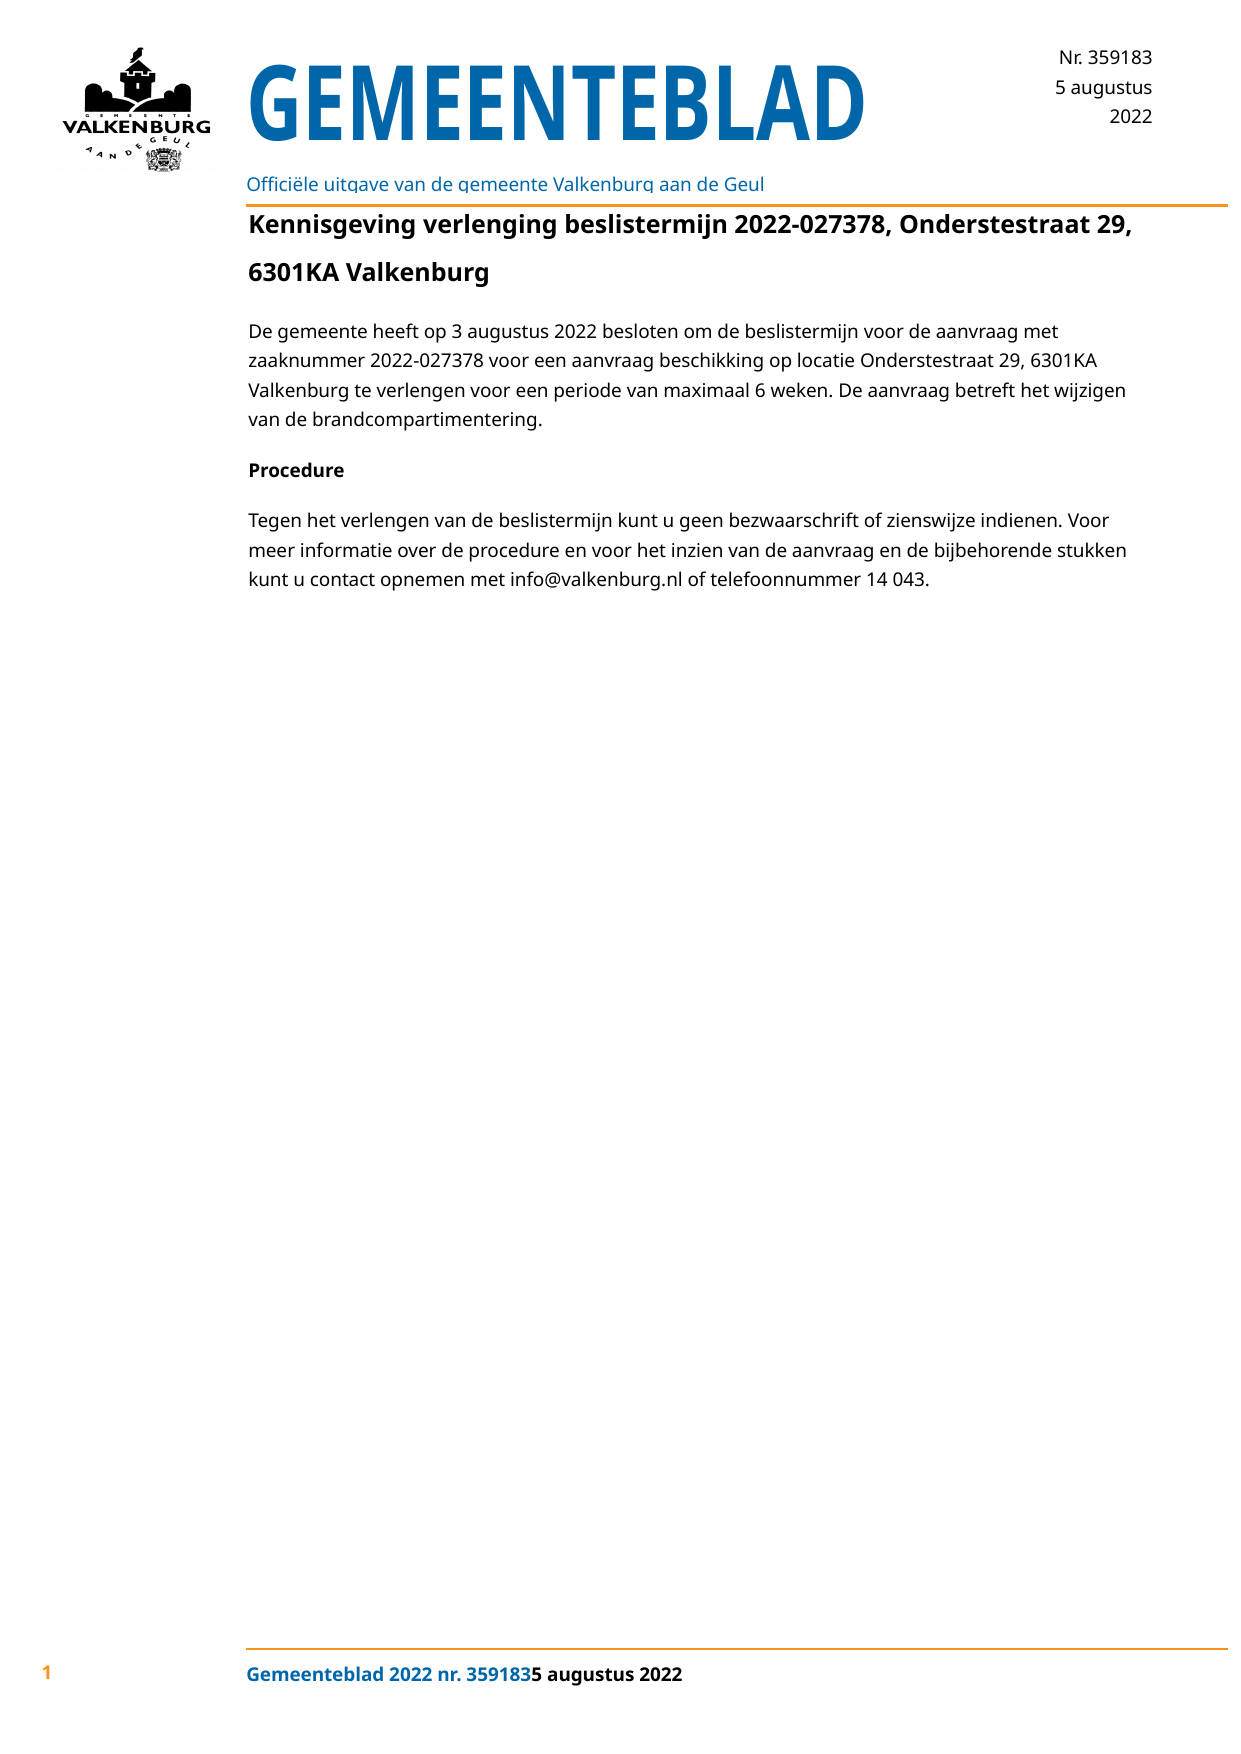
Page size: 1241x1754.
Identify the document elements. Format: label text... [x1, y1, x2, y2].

picture [41, 47, 231, 172]
text Tegen het verlengen van de beslistermijn kunt u geen bezwaarschrift of zienswijze indienen. Voor meer informatie over de procedure en voor het inzien van de aanvraag en de bijbehorende stukken kunt u contact opnemen met info@valkenburg.nl of telefoonnummer 14 043. [248, 507, 1152, 592]
text Kennisgeving verlenging beslistermijn 2022-027378, Onderstestraat 29, 6301KA Valkenburg [248, 207, 1152, 288]
text Procedure [248, 457, 1152, 483]
text De gemeente heeft op 3 augustus 2022 besloten om de beslistermijn voor de aanvraag met zaaknummer 2022-027378 voor een aanvraag beschikking op locatie Onderstestraat 29, 6301KA Valkenburg te verlengen voor een periode van maximaal 6 weken. De aanvraag betreft het wijzigen van de brandcompartimentering. [248, 318, 1152, 432]
